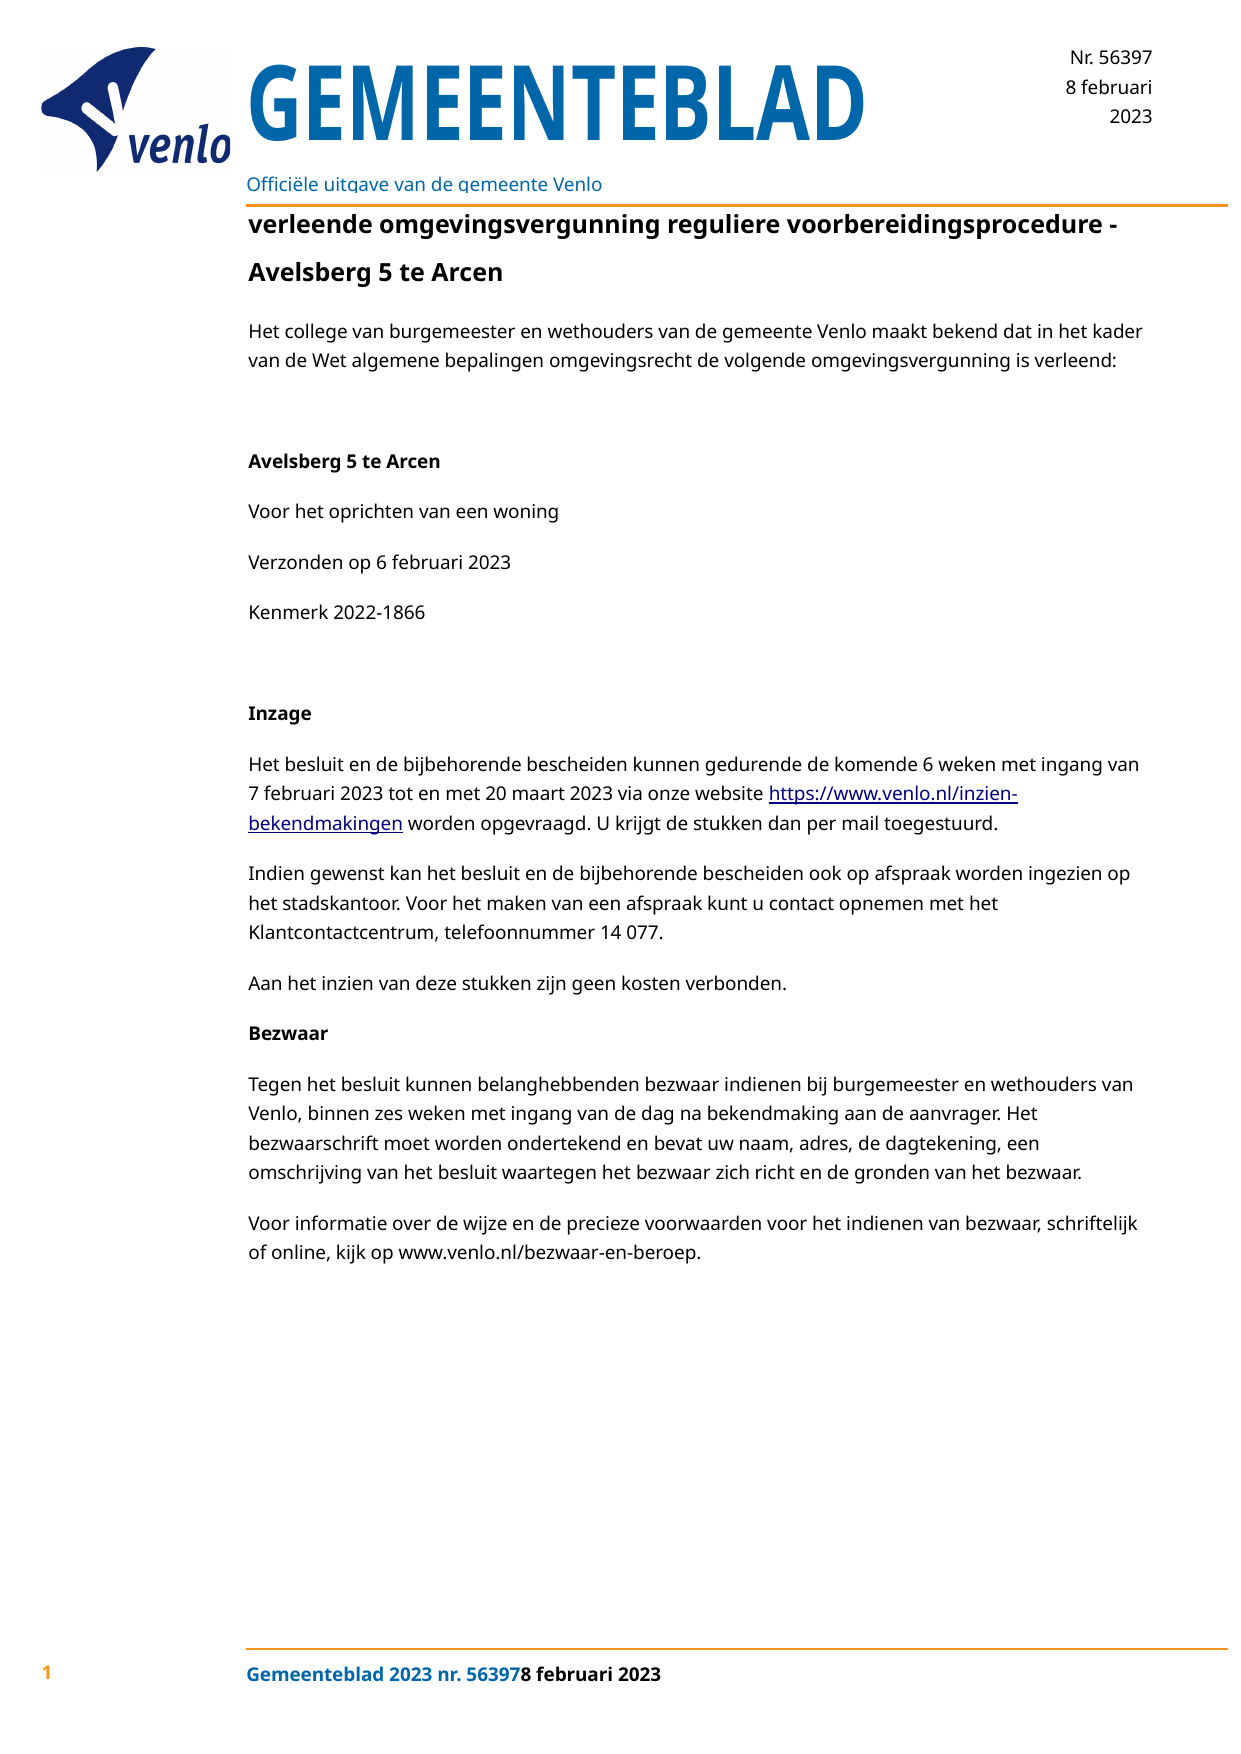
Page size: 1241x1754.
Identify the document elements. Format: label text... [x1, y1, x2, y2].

text verleende omgevingsvergunning reguliere voorbereidingsprocedure - Avelsberg 5 te Arcen [248, 207, 1152, 288]
text Kenmerk 2022-1866 [248, 599, 1152, 625]
text Het besluit en de bijbehorende bescheiden kunnen gedurende de komende 6 weken met ingang van 7 februari 2023 tot en met 20 maart 2023 via onze website https://www.venlo.nl/inzien-bekendmakingen worden opgevraagd. U krijgt de stukken dan per mail toegestuurd. [248, 751, 1152, 836]
text Indien gewenst kan het besluit en de bijbehorende bescheiden ook op afspraak worden ingezien op het stadskantoor. Voor het maken van een afspraak kunt u contact opnemen met het Klantcontactcentrum, telefoonnummer 14 077. [248, 860, 1152, 945]
text Bezwaar [248, 1020, 1152, 1046]
text Tegen het besluit kunnen belanghebbenden bezwaar indienen bij burgemeester en wethouders van Venlo, binnen zes weken met ingang van de dag na bekendmaking aan de aanvrager. Het bezwaarschrift moet worden ondertekend en bevat uw naam, adres, de dagtekening, een omschrijving van het besluit waartegen het bezwaar zich richt en de gronden van het bezwaar. [248, 1071, 1152, 1185]
text Het college van burgemeester en wethouders van de gemeente Venlo maakt bekend dat in het kader van de Wet algemene bepalingen omgevingsrecht de volgende omgevingsvergunning is verleend: [248, 318, 1152, 373]
text Aan het inzien van deze stukken zijn geen kosten verbonden. [248, 970, 1152, 996]
text Inzage [248, 700, 1152, 726]
text Verzonden op 6 februari 2023 [248, 549, 1152, 575]
text Avelsberg 5 te Arcen [248, 448, 1152, 474]
text Voor het oprichten van een woning [248, 499, 1152, 524]
picture [41, 47, 231, 172]
text Voor informatie over de wijze en de precieze voorwaarden voor het indienen van bezwaar, schriftelijk of online, kijk op www.venlo.nl/bezwaar-en-beroep. [248, 1210, 1152, 1265]
